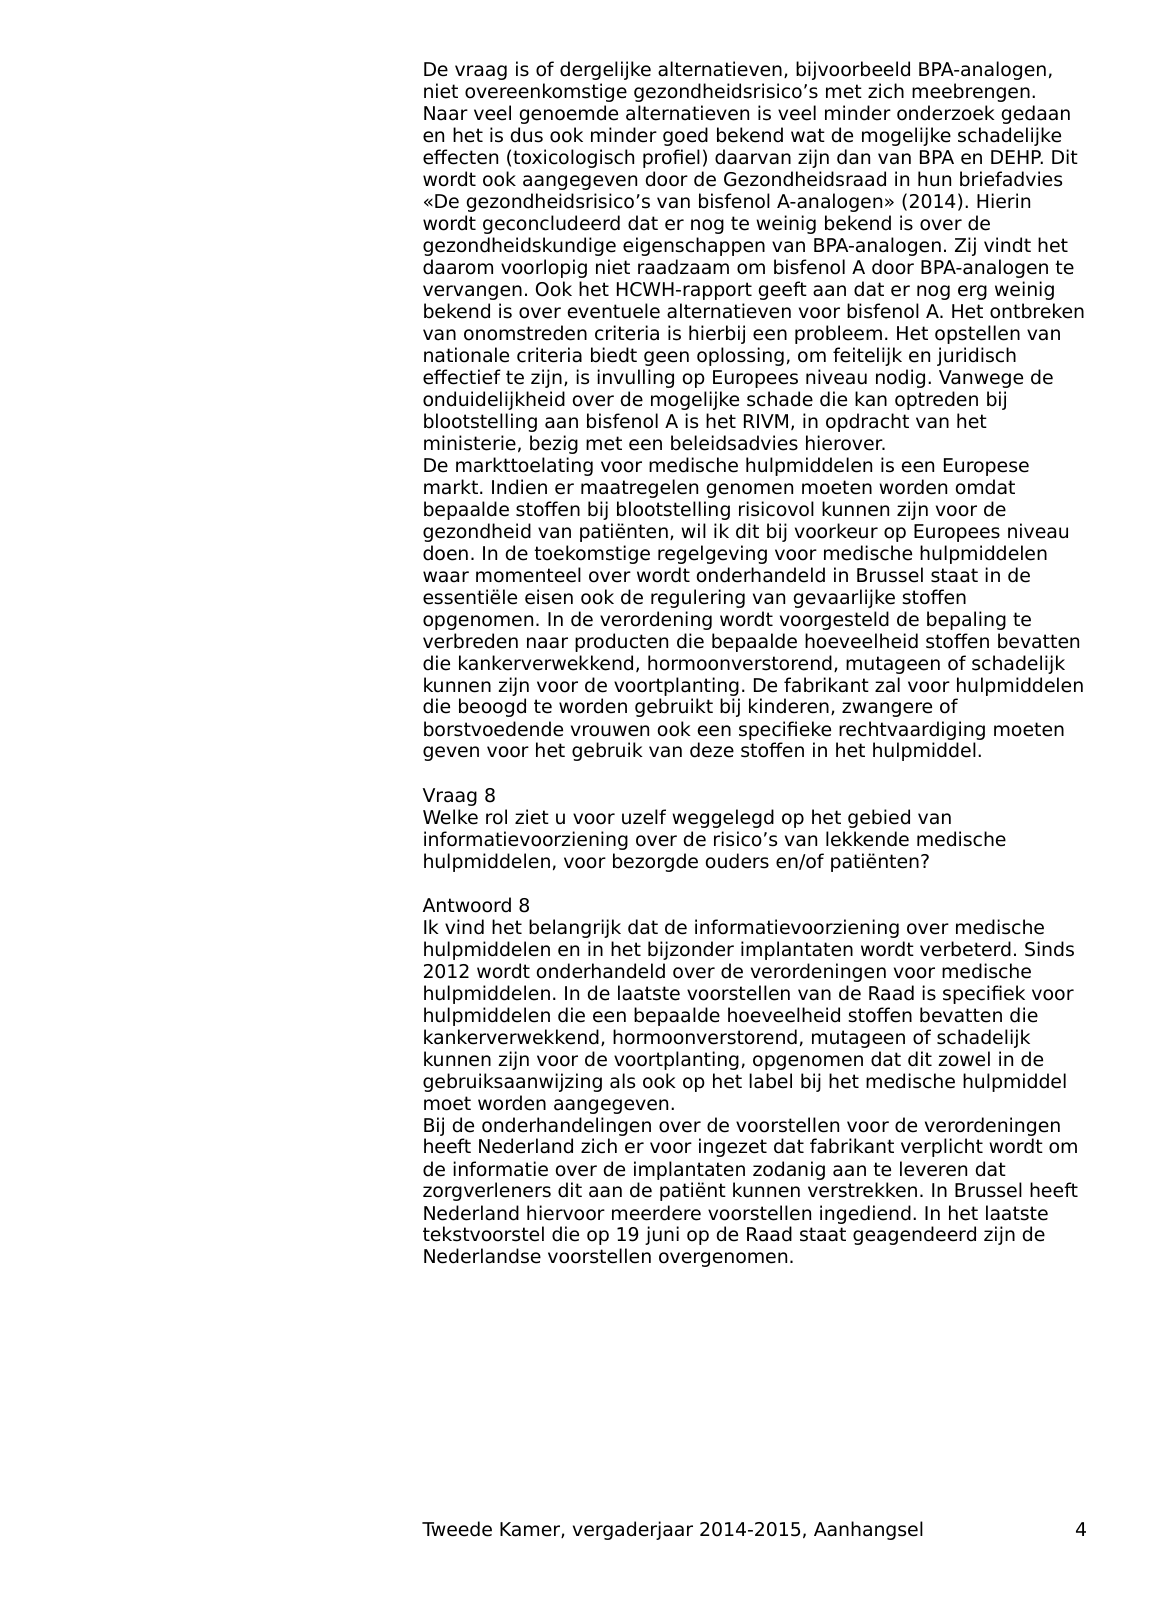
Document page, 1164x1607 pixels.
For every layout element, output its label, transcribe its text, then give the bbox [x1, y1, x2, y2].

text Antwoord 8 [422, 895, 1087, 917]
text Ik vind het belangrijk dat de informatievoorziening over medische hulpmiddelen en in het bijzonder implantaten wordt verbeterd. Sinds 2012 wordt onderhandeld over de verordeningen voor medische hulpmiddelen. In de laatste voorstellen van de Raad is specifiek voor hulpmiddelen die een bepaalde hoeveelheid stoffen bevatten die kankerverwekkend, hormoonverstorend, mutageen of schadelijk kunnen zijn voor de voortplanting, opgenomen dat dit zowel in de gebruiksaanwijzing als ook op het label bij het medische hulpmiddel moet worden aangegeven. [422, 917, 1087, 1114]
text Welke rol ziet u voor uzelf weggelegd op het gebied van informatievoorziening over de risico’s van lekkende medische hulpmiddelen, voor bezorgde ouders en/of patiënten? [422, 807, 1087, 872]
text Bij de onderhandelingen over de voorstellen voor de verordeningen heeft Nederland zich er voor ingezet dat fabrikant verplicht wordt om de informatie over de implantaten zodanig aan te leveren dat zorgverleners dit aan de patiënt kunnen verstrekken. In Brussel heeft Nederland hiervoor meerdere voorstellen ingediend. In het laatste tekstvoorstel die op 19 juni op de Raad staat geagendeerd zijn de Nederlandse voorstellen overgenomen. [422, 1114, 1087, 1268]
text De vraag is of dergelijke alternatieven, bijvoorbeeld BPA-analogen, niet overeenkomstige gezondheidsrisico’s met zich meebrengen. Naar veel genoemde alternatieven is veel minder onderzoek gedaan en het is dus ook minder goed bekend wat de mogelijke schadelijke effecten (toxicologisch profiel) daarvan zijn dan van BPA en DEHP. Dit wordt ook aangegeven door de Gezondheidsraad in hun briefadvies «De gezondheidsrisico’s van bisfenol A-analogen» (2014). Hierin wordt geconcludeerd dat er nog te weinig bekend is over de gezondheidskundige eigenschappen van BPA-analogen. Zij vindt het daarom voorlopig niet raadzaam om bisfenol A door BPA-analogen te vervangen. Ook het HCWH-rapport geeft aan dat er nog erg weinig bekend is over eventuele alternatieven voor bisfenol A. Het ontbreken van onomstreden criteria is hierbij een probleem. Het opstellen van nationale criteria biedt geen oplossing, om feitelijk en juridisch effectief te zijn, is invulling op Europees niveau nodig. Vanwege de onduidelijkheid over de mogelijke schade die kan optreden bij blootstelling aan bisfenol A is het RIVM, in opdracht van het ministerie, bezig met een beleidsadvies hierover. [422, 59, 1087, 455]
text De markttoelating voor medische hulpmiddelen is een Europese markt. Indien er maatregelen genomen moeten worden omdat bepaalde stoffen bij blootstelling risicovol kunnen zijn voor de gezondheid van patiënten, wil ik dit bij voorkeur op Europees niveau doen. In de toekomstige regelgeving voor medische hulpmiddelen waar momenteel over wordt onderhandeld in Brussel staat in de essentiële eisen ook de regulering van gevaarlijke stoffen opgenomen. In de verordening wordt voorgesteld de bepaling te verbreden naar producten die bepaalde hoeveelheid stoffen bevatten die kankerverwekkend, hormoonverstorend, mutageen of schadelijk kunnen zijn voor de voortplanting. De fabrikant zal voor hulpmiddelen die beoogd te worden gebruikt bij kinderen, zwangere of borstvoedende vrouwen ook een specifieke rechtvaardiging moeten geven voor het gebruik van deze stoffen in het hulpmiddel. [422, 455, 1087, 762]
text Vraag 8 [422, 784, 1087, 807]
